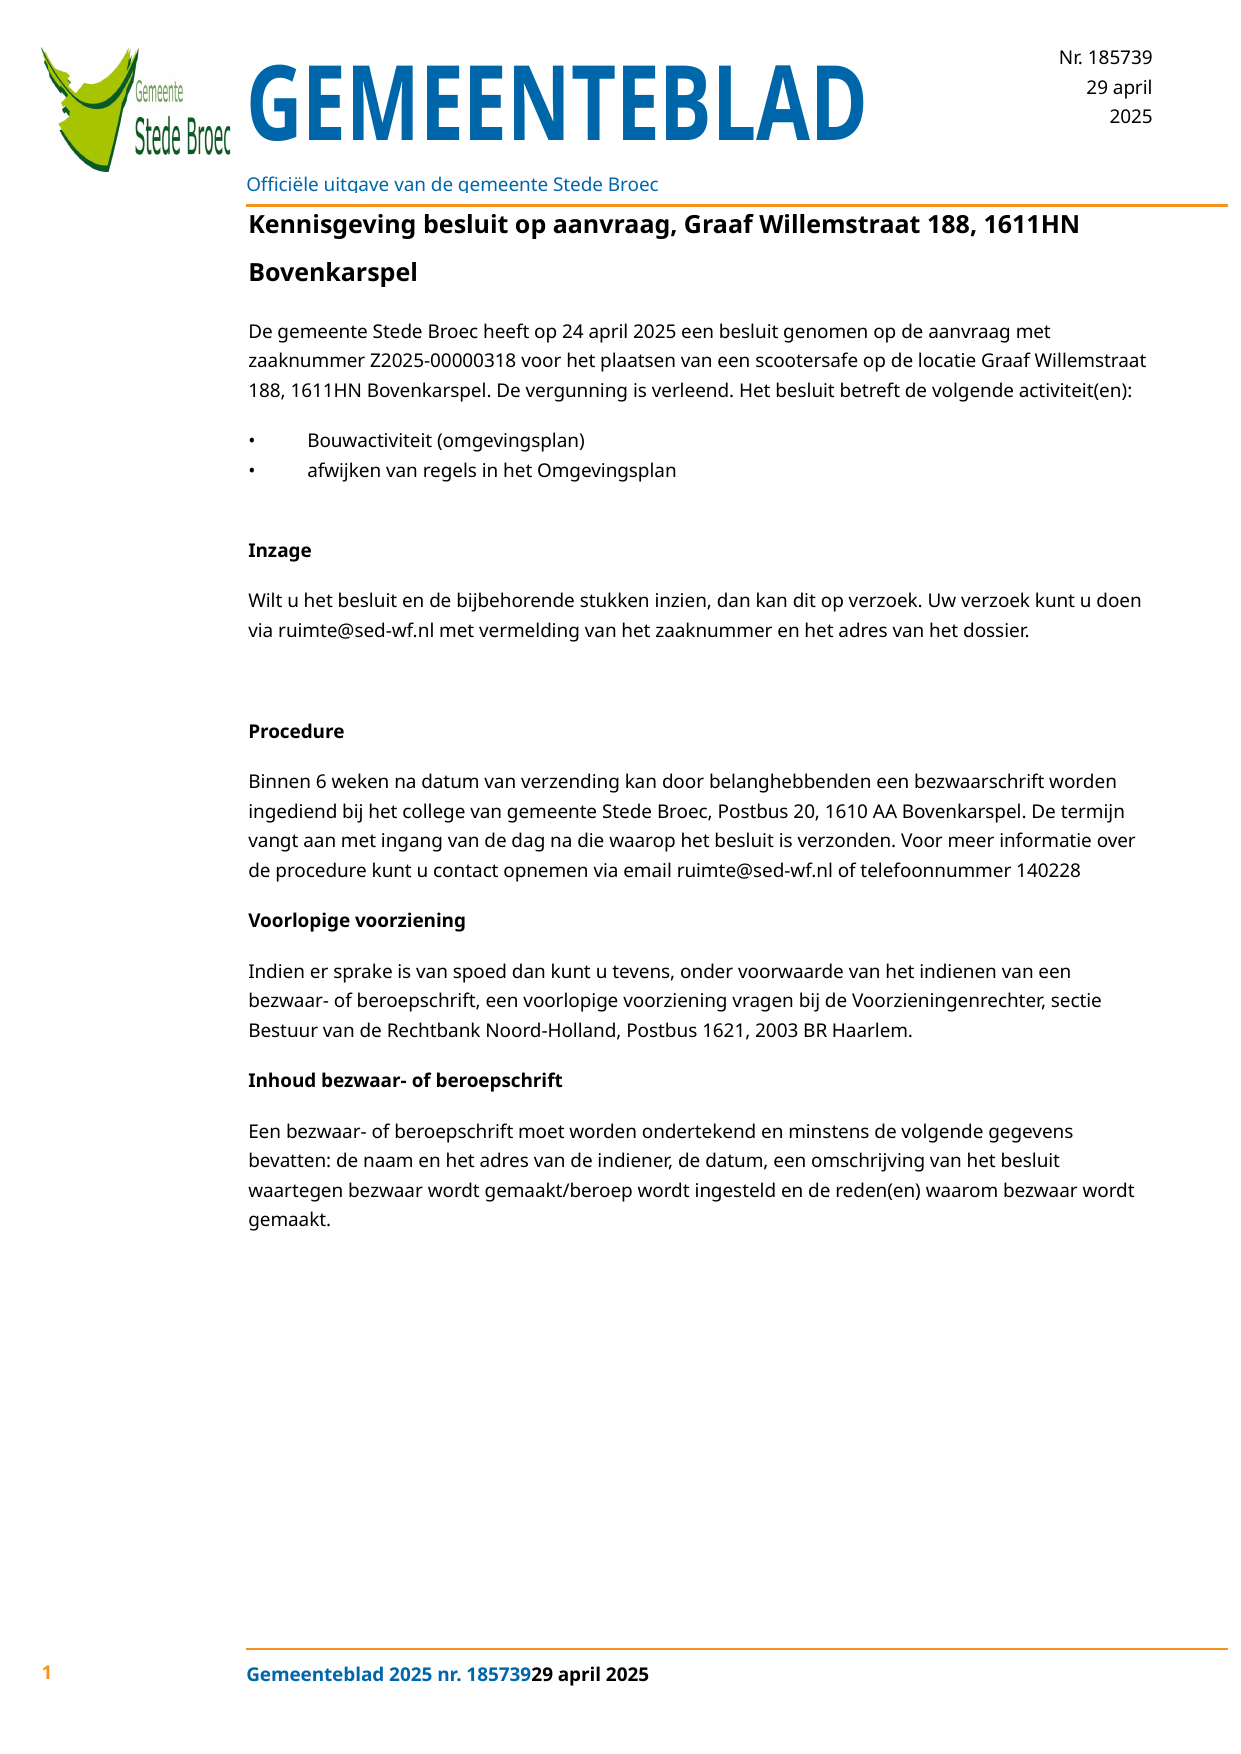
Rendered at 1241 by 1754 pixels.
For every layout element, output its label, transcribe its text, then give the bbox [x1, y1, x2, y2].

text Voorlopige voorziening [248, 907, 1152, 933]
text Inhoud bezwaar- of beroepschrift [248, 1067, 1152, 1093]
text De gemeente Stede Broec heeft op 24 april 2025 een besluit genomen op de aanvraag met zaaknummer Z2025-00000318 voor het plaatsen van een scootersafe op de locatie Graaf Willemstraat 188, 1611HN Bovenkarspel. De vergunning is verleend. Het besluit betreft de volgende activiteit(en): [248, 318, 1152, 403]
text Procedure [248, 718, 1152, 744]
list Bouwactiviteit (omgevingsplan) [248, 427, 1152, 453]
text Een bezwaar- of beroepschrift moet worden ondertekend en minstens de volgende gegevens bevatten: de naam en het adres van de indiener, de datum, een omschrijving van het besluit waartegen bezwaar wordt gemaakt/beroep wordt ingesteld en de reden(en) waarom bezwaar wordt gemaakt. [248, 1118, 1152, 1232]
text Binnen 6 weken na datum van verzending kan door belanghebbenden een bezwaarschrift worden ingediend bij het college van gemeente Stede Broec, Postbus 20, 1610 AA Bovenkarspel. De termijn vangt aan met ingang van de dag na die waarop het besluit is verzonden. Voor meer informatie over de procedure kunt u contact opnemen via email ruimte@sed-wf.nl of telefoonnummer 140228 [248, 768, 1152, 883]
text Wilt u het besluit en de bijbehorende stukken inzien, dan kan dit op verzoek. Uw verzoek kunt u doen via ruimte@sed-wf.nl met vermelding van het zaaknummer en het adres van het dossier. [248, 587, 1152, 643]
text Kennisgeving besluit op aanvraag, Graaf Willemstraat 188, 1611HN Bovenkarspel [248, 207, 1152, 288]
text Indien er sprake is van spoed dan kunt u tevens, onder voorwaarde van het indienen van een bezwaar- of beroepschrift, een voorlopige voorziening vragen bij de Voorzieningenrechter, sectie Bestuur van de Rechtbank Noord-Holland, Postbus 1621, 2003 BR Haarlem. [248, 958, 1152, 1043]
list afwijken van regels in het Omgevingsplan [248, 457, 1152, 483]
picture [41, 47, 231, 172]
text Inzage [248, 537, 1152, 563]
